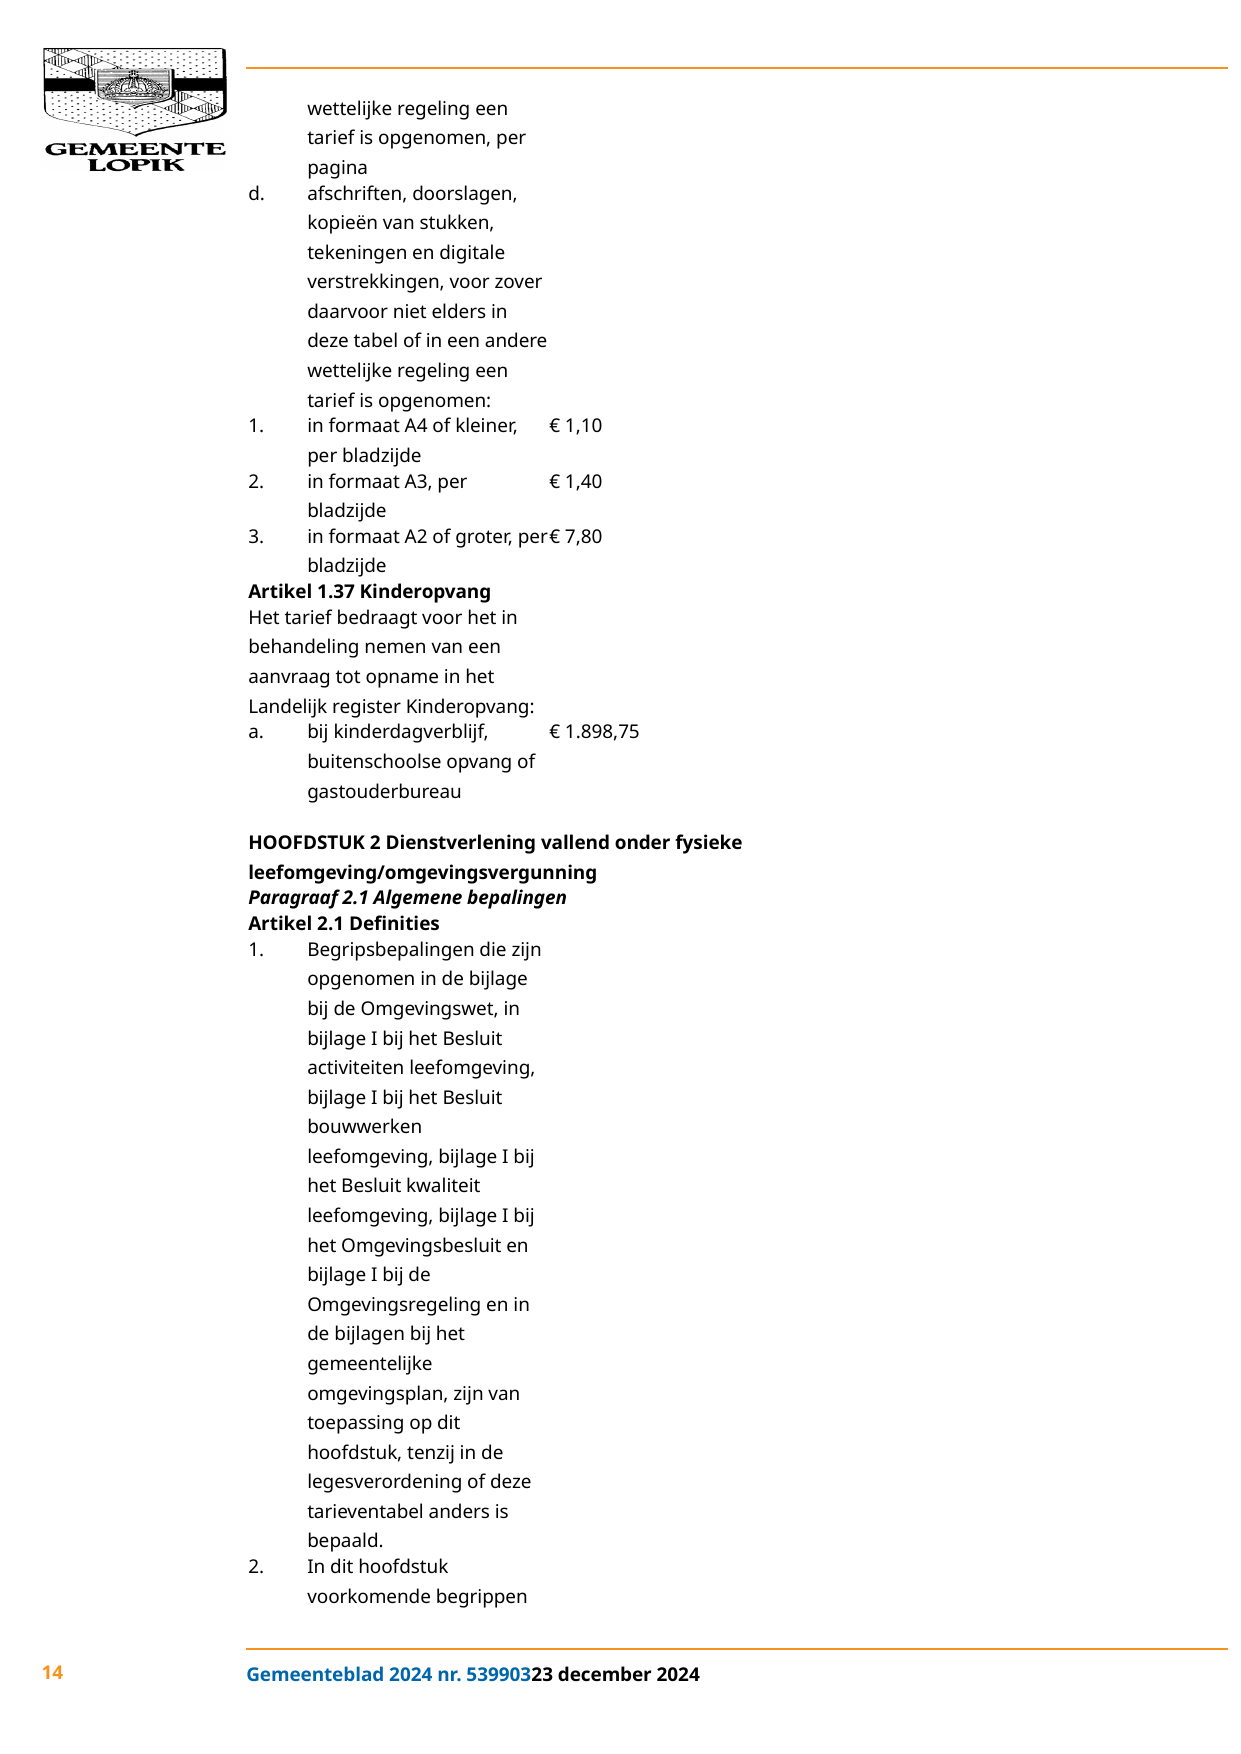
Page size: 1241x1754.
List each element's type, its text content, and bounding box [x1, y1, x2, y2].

table_cell [850, 604, 1152, 719]
picture [41, 47, 231, 172]
table_cell [549, 804, 850, 829]
table_cell € 1,40 [549, 468, 850, 523]
table_cell [850, 95, 1152, 180]
table_cell Paragraaf 2.1 Algemene bepalingen [248, 885, 850, 910]
table_cell HOOFDSTUK 2 Dienstverlening vallend onder fysieke leefomgeving/omgevingsvergunning [248, 829, 850, 884]
table_cell afschriften, doorslagen, kopieën van stukken, tekeningen en digitale verstrekkingen, voor zover daarvoor niet elders in deze tabel of in een andere wettelijke regeling een tarief is opgenomen: [248, 180, 549, 412]
table_cell bij kinderdagverblijf, buitenschoolse opvang of gastouderbureau [248, 719, 549, 803]
table_cell Het tarief bedraagt voor het in behandeling nemen van een aanvraag tot opname in het Landelijk register Kinderopvang: [248, 604, 549, 719]
table_cell In dit hoofdstuk voorkomende begrippen [248, 1554, 549, 1609]
table_cell [850, 885, 1152, 910]
table_cell in formaat A2 of groter, per bladzijde [248, 523, 549, 578]
table_cell € 1.898,75 [549, 719, 850, 803]
table_cell [549, 1554, 850, 1609]
table_cell Artikel 1.37 Kinderopvang [248, 579, 850, 604]
table_cell Artikel 2.1 Definities [248, 910, 850, 936]
table_cell [549, 180, 850, 412]
table_cell [248, 804, 549, 829]
table_cell Begripsbepalingen die zijn opgenomen in de bijlage bij de Omgevingswet, in bijlage I bij het Besluit activiteiten leefomgeving, bijlage I bij het Besluit bouwwerken leefomgeving, bijlage I bij het Besluit kwaliteit leefomgeving, bijlage I bij het Omgevingsbesluit en bijlage I bij de Omgevingsregeling en in de bijlagen bij het gemeentelijke omgevingsplan, zijn van toepassing op dit hoofdstuk, tenzij in de legesverordening of deze tarieventabel anders is bepaald. [248, 936, 549, 1553]
table_cell [850, 468, 1152, 523]
table_cell [850, 829, 1152, 884]
table_cell [549, 936, 850, 1553]
table_cell [549, 95, 850, 180]
table_cell € 7,80 [549, 523, 850, 578]
table_cell [850, 180, 1152, 412]
table_cell [850, 1554, 1152, 1609]
table_cell in formaat A4 of kleiner, per bladzijde [248, 413, 549, 468]
table_cell wettelijke regeling een tarief is opgenomen, per pagina [248, 95, 549, 180]
table_cell in formaat A3, per bladzijde [248, 468, 549, 523]
table_cell [850, 579, 1152, 604]
table_cell [850, 413, 1152, 468]
table_cell [850, 719, 1152, 803]
table_cell [850, 936, 1152, 1553]
table_cell [850, 804, 1152, 829]
table_cell € 1,10 [549, 413, 850, 468]
table_cell [850, 910, 1152, 936]
table_cell [850, 523, 1152, 578]
table_cell [549, 604, 850, 719]
